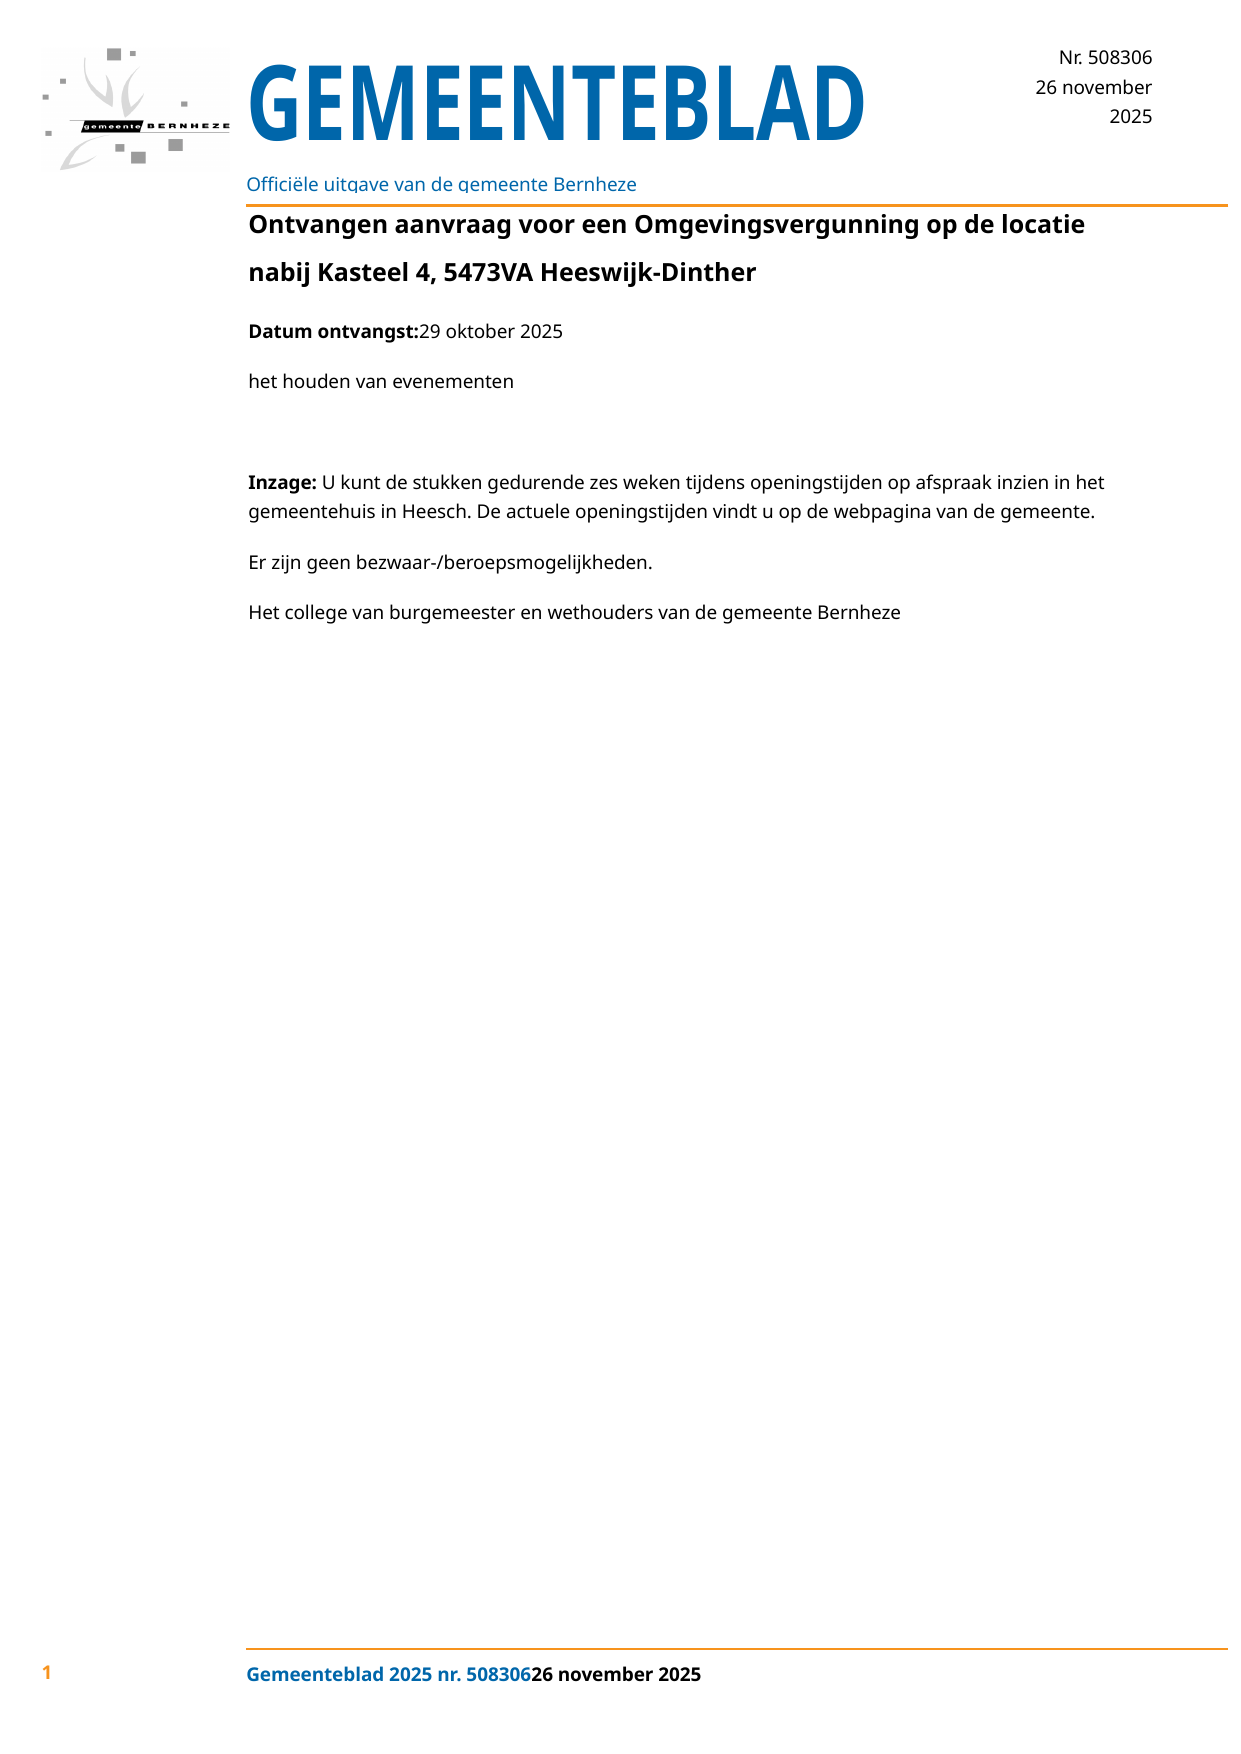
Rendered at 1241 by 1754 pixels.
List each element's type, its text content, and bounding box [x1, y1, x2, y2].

text Inzage: U kunt de stukken gedurende zes weken tijdens openingstijden op afspraak inzien in het gemeentehuis in Heesch. De actuele openingstijden vindt u op de webpagina van de gemeente. [248, 469, 1152, 524]
text Er zijn geen bezwaar-/beroepsmogelijkheden. [248, 549, 1152, 575]
text Ontvangen aanvraag voor een Omgevingsvergunning op de locatie nabij Kasteel 4, 5473VA Heeswijk-Dinther [248, 207, 1152, 288]
text het houden van evenementen [248, 368, 1152, 394]
picture [41, 47, 231, 172]
text Datum ontvangst:29 oktober 2025 [248, 318, 1152, 344]
text Het college van burgemeester en wethouders van de gemeente Bernheze [248, 599, 1152, 625]
